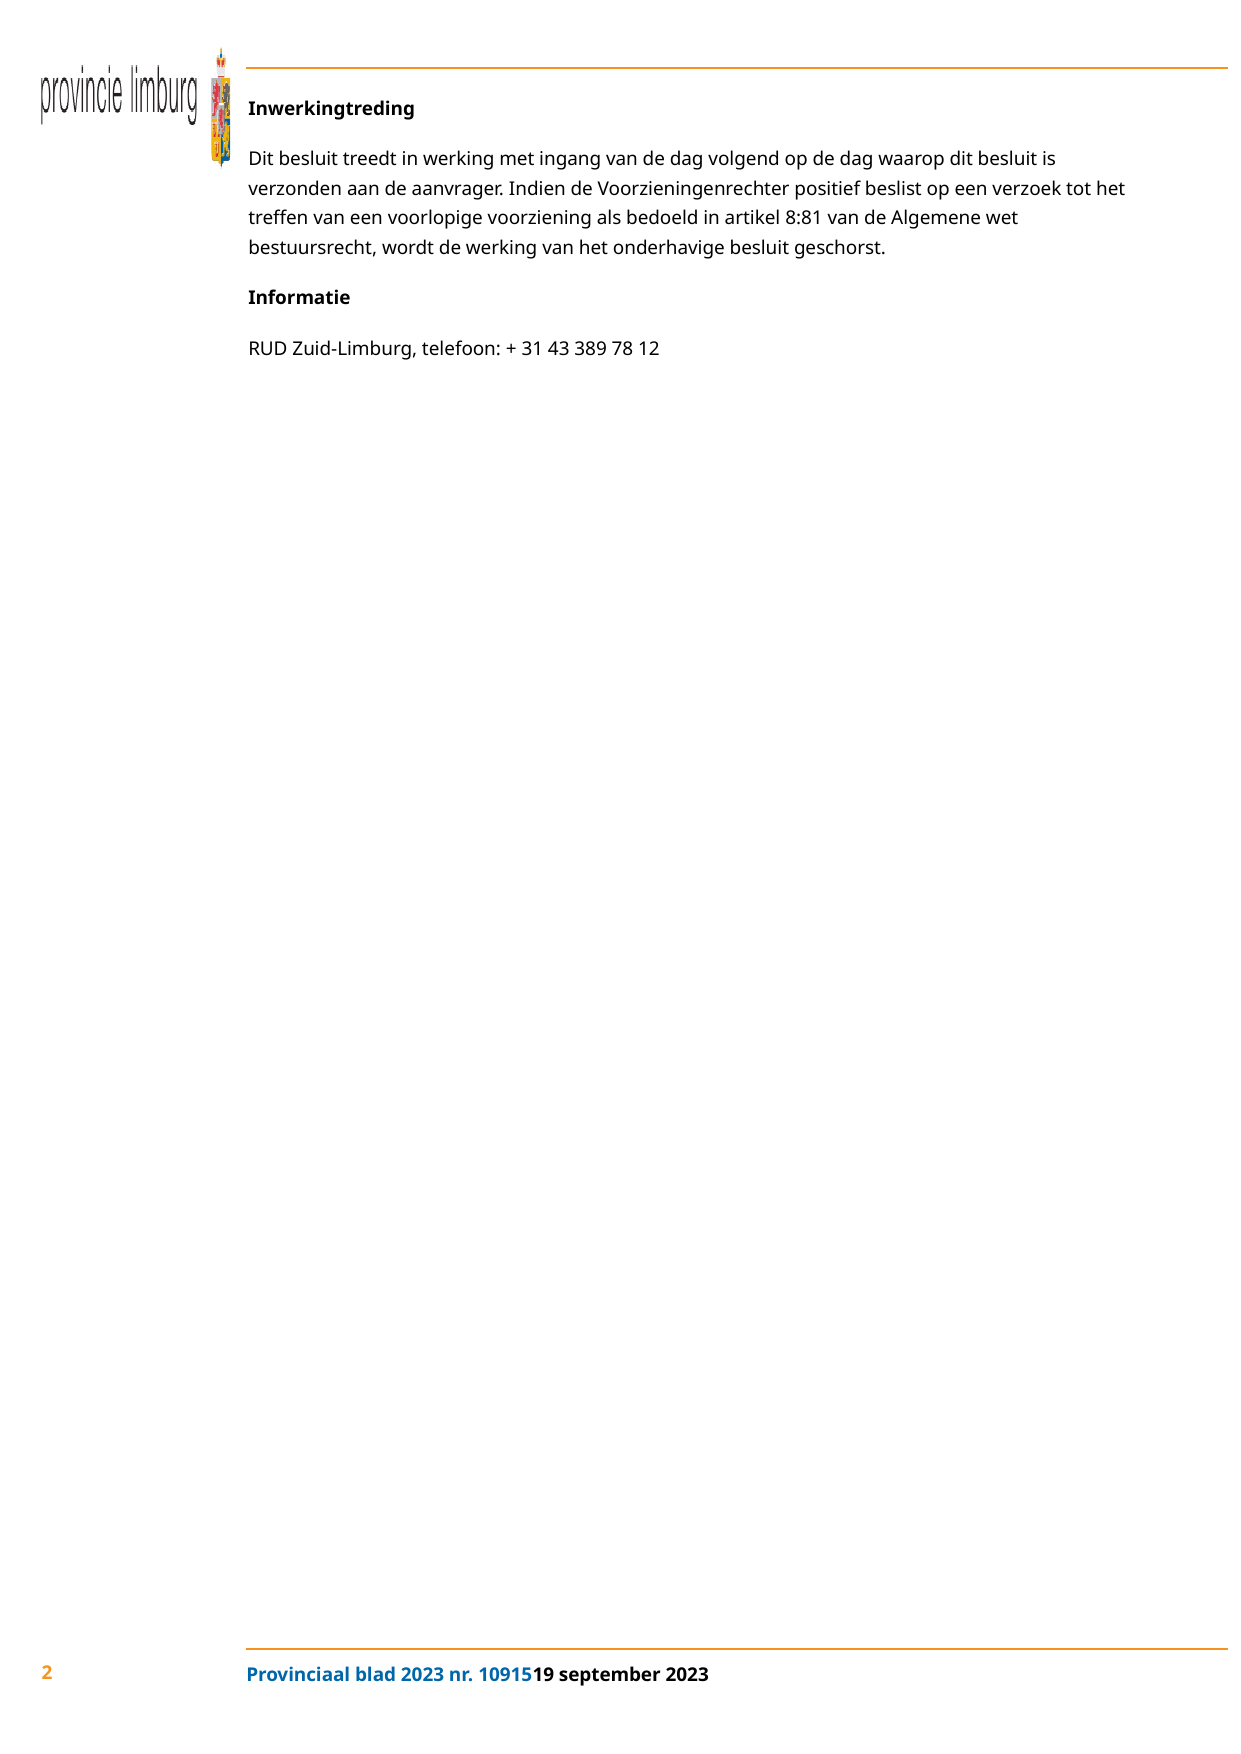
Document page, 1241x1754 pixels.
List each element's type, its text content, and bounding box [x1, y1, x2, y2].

text Informatie [248, 284, 1152, 310]
text Dit besluit treedt in werking met ingang van de dag volgend op de dag waarop dit besluit is verzonden aan de aanvrager. Indien de Voorzieningenrechter positief beslist op een verzoek tot het treffen van een voorlopige voorziening als bedoeld in artikel 8:81 van de Algemene wet bestuursrecht, wordt de werking van het onderhavige besluit geschorst. [248, 145, 1152, 260]
text Inwerkingtreding [248, 95, 1152, 121]
picture [41, 47, 231, 172]
text RUD Zuid-Limburg, telefoon: + 31 43 389 78 12 [248, 335, 1152, 361]
